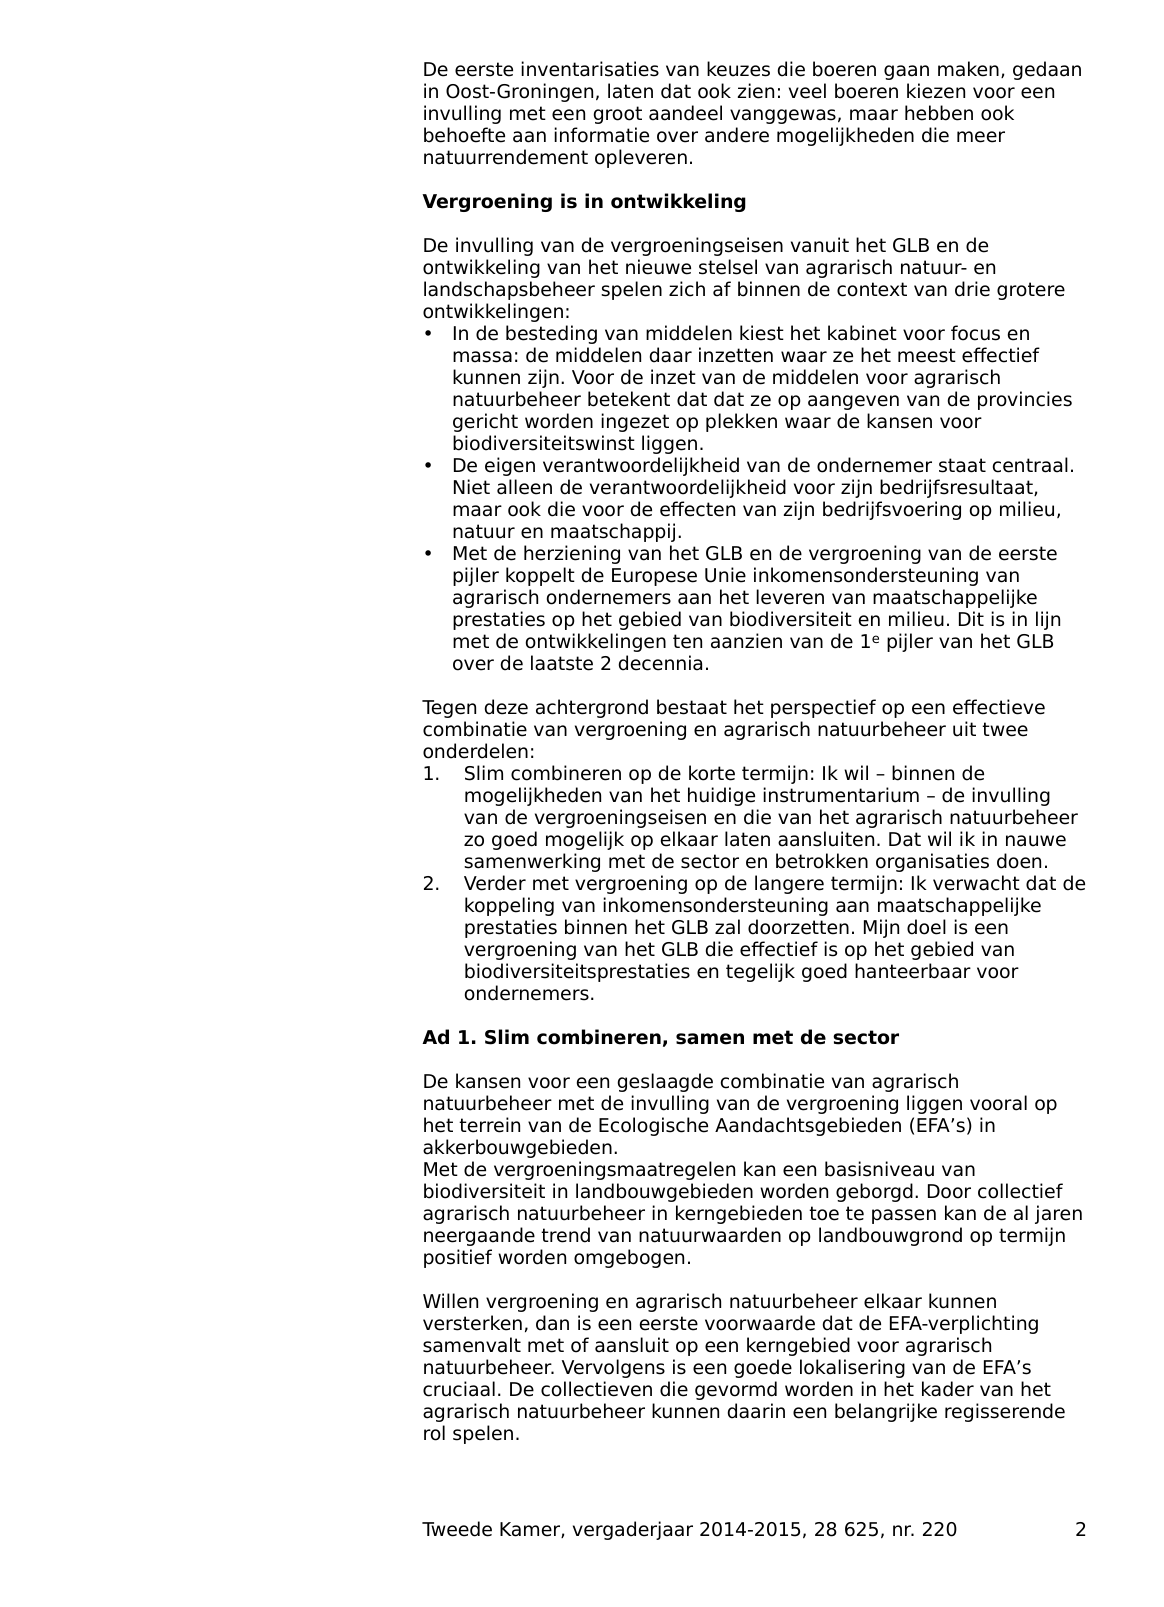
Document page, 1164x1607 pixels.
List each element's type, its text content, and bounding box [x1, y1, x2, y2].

text • Met de herziening van het GLB en de vergroening van de eerste pijler koppelt de Europese Unie inkomensondersteuning van agrarisch ondernemers aan het leveren van maatschappelijke prestaties op het gebied van biodiversiteit en milieu. Dit is in lijn met de ontwikkelingen ten aanzien van de 1e pijler van het GLB over de laatste 2 decennia. [422, 543, 1087, 675]
text • In de besteding van middelen kiest het kabinet voor focus en massa: de middelen daar inzetten waar ze het meest effectief kunnen zijn. Voor de inzet van de middelen voor agrarisch natuurbeheer betekent dat dat ze op aangeven van de provincies gericht worden ingezet op plekken waar de kansen voor biodiversiteitswinst liggen. [422, 323, 1087, 455]
text Willen vergroening en agrarisch natuurbeheer elkaar kunnen versterken, dan is een eerste voorwaarde dat de EFA-verplichting samenvalt met of aansluit op een kerngebied voor agrarisch natuurbeheer. Vervolgens is een goede lokalisering van de EFA’s cruciaal. De collectieven die gevormd worden in het kader van het agrarisch natuurbeheer kunnen daarin een belangrijke regisserende rol spelen. [422, 1291, 1087, 1445]
text 2. Verder met vergroening op de langere termijn: Ik verwacht dat de koppeling van inkomensondersteuning aan maatschappelijke prestaties binnen het GLB zal doorzetten. Mijn doel is een vergroening van het GLB die effectief is op het gebied van biodiversiteitsprestaties en tegelijk goed hanteerbaar voor ondernemers. [422, 873, 1087, 1005]
text De invulling van de vergroeningseisen vanuit het GLB en de ontwikkeling van het nieuwe stelsel van agrarisch natuur- en landschapsbeheer spelen zich af binnen de context van drie grotere ontwikkelingen: [422, 235, 1087, 323]
text De eerste inventarisaties van keuzes die boeren gaan maken, gedaan in Oost-Groningen, laten dat ook zien: veel boeren kiezen voor een invulling met een groot aandeel vanggewas, maar hebben ook behoefte aan informatie over andere mogelijkheden die meer natuurrendement opleveren. [422, 59, 1087, 169]
text De kansen voor een geslaagde combinatie van agrarisch natuurbeheer met de invulling van de vergroening liggen vooral op het terrein van de Ecologische Aandachtsgebieden (EFA’s) in akkerbouwgebieden. [422, 1071, 1087, 1159]
text Tegen deze achtergrond bestaat het perspectief op een effectieve combinatie van vergroening en agrarisch natuurbeheer uit twee onderdelen: [422, 697, 1087, 763]
text 1. Slim combineren op de korte termijn: Ik wil – binnen de mogelijkheden van het huidige instrumentarium – de invulling van de vergroeningseisen en die van het agrarisch natuurbeheer zo goed mogelijk op elkaar laten aansluiten. Dat wil ik in nauwe samenwerking met de sector en betrokken organisaties doen. [422, 763, 1087, 873]
subtitle Ad 1. Slim combineren, samen met de sector [422, 1027, 1087, 1049]
text Met de vergroeningsmaatregelen kan een basisniveau van biodiversiteit in landbouwgebieden worden geborgd. Door collectief agrarisch natuurbeheer in kerngebieden toe te passen kan de al jaren neergaande trend van natuurwaarden op landbouwgrond op termijn positief worden omgebogen. [422, 1159, 1087, 1269]
subtitle Vergroening is in ontwikkeling [422, 191, 1087, 213]
text • De eigen verantwoordelijkheid van de ondernemer staat centraal. Niet alleen de verantwoordelijkheid voor zijn bedrijfsresultaat, maar ook die voor de effecten van zijn bedrijfsvoering op milieu, natuur en maatschappij. [422, 455, 1087, 543]
